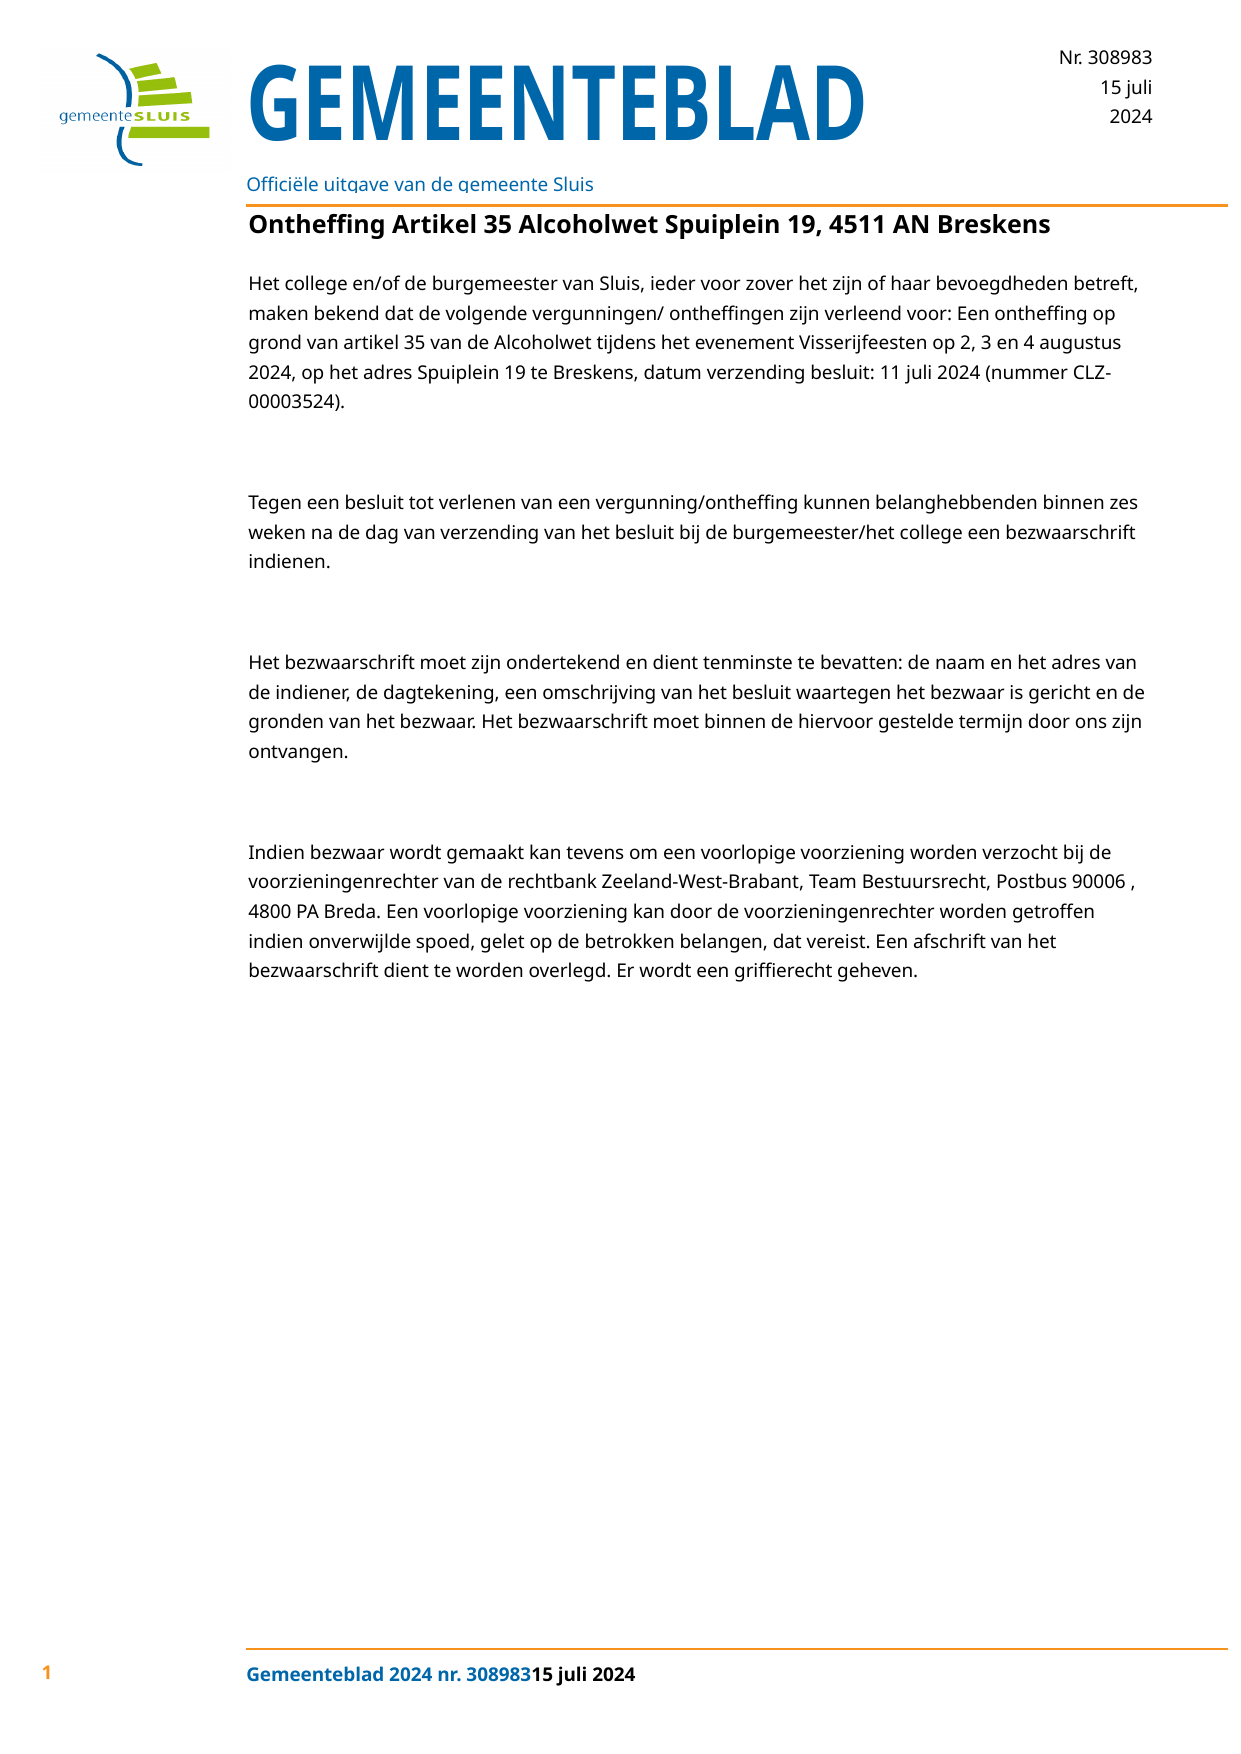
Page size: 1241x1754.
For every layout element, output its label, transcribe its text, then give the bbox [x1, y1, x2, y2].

picture [41, 47, 231, 172]
text Tegen een besluit tot verlenen van een vergunning/ontheffing kunnen belanghebbenden binnen zes weken na de dag van verzending van het besluit bij de burgemeester/het college een bezwaarschrift indienen. [248, 489, 1152, 574]
text Indien bezwaar wordt gemaakt kan tevens om een voorlopige voorziening worden verzocht bij de voorzieningenrechter van de rechtbank Zeeland-West-Brabant, Team Bestuursrecht, Postbus 90006 , 4800 PA Breda. Een voorlopige voorziening kan door de voorzieningenrechter worden getroffen indien onverwijlde spoed, gelet op de betrokken belangen, dat vereist. Een afschrift van het bezwaarschrift dient te worden overlegd. Er wordt een griffierecht geheven. [248, 839, 1152, 983]
text Ontheffing Artikel 35 Alcoholwet Spuiplein 19, 4511 AN Breskens [248, 207, 1152, 241]
text Het bezwaarschrift moet zijn ondertekend en dient tenminste te bevatten: de naam en het adres van de indiener, de dagtekening, een omschrijving van het besluit waartegen het bezwaar is gericht en de gronden van het bezwaar. Het bezwaarschrift moet binnen de hiervoor gestelde termijn door ons zijn ontvangen. [248, 649, 1152, 764]
text Het college en/of de burgemeester van Sluis, ieder voor zover het zijn of haar bevoegdheden betreft, maken bekend dat de volgende vergunningen/ ontheffingen zijn verleend voor: Een ontheffing op grond van artikel 35 van de Alcoholwet tijdens het evenement Visserijfeesten op 2, 3 en 4 augustus 2024, op het adres Spuiplein 19 te Breskens, datum verzending besluit: 11 juli 2024 (nummer CLZ-00003524). [248, 270, 1152, 414]
